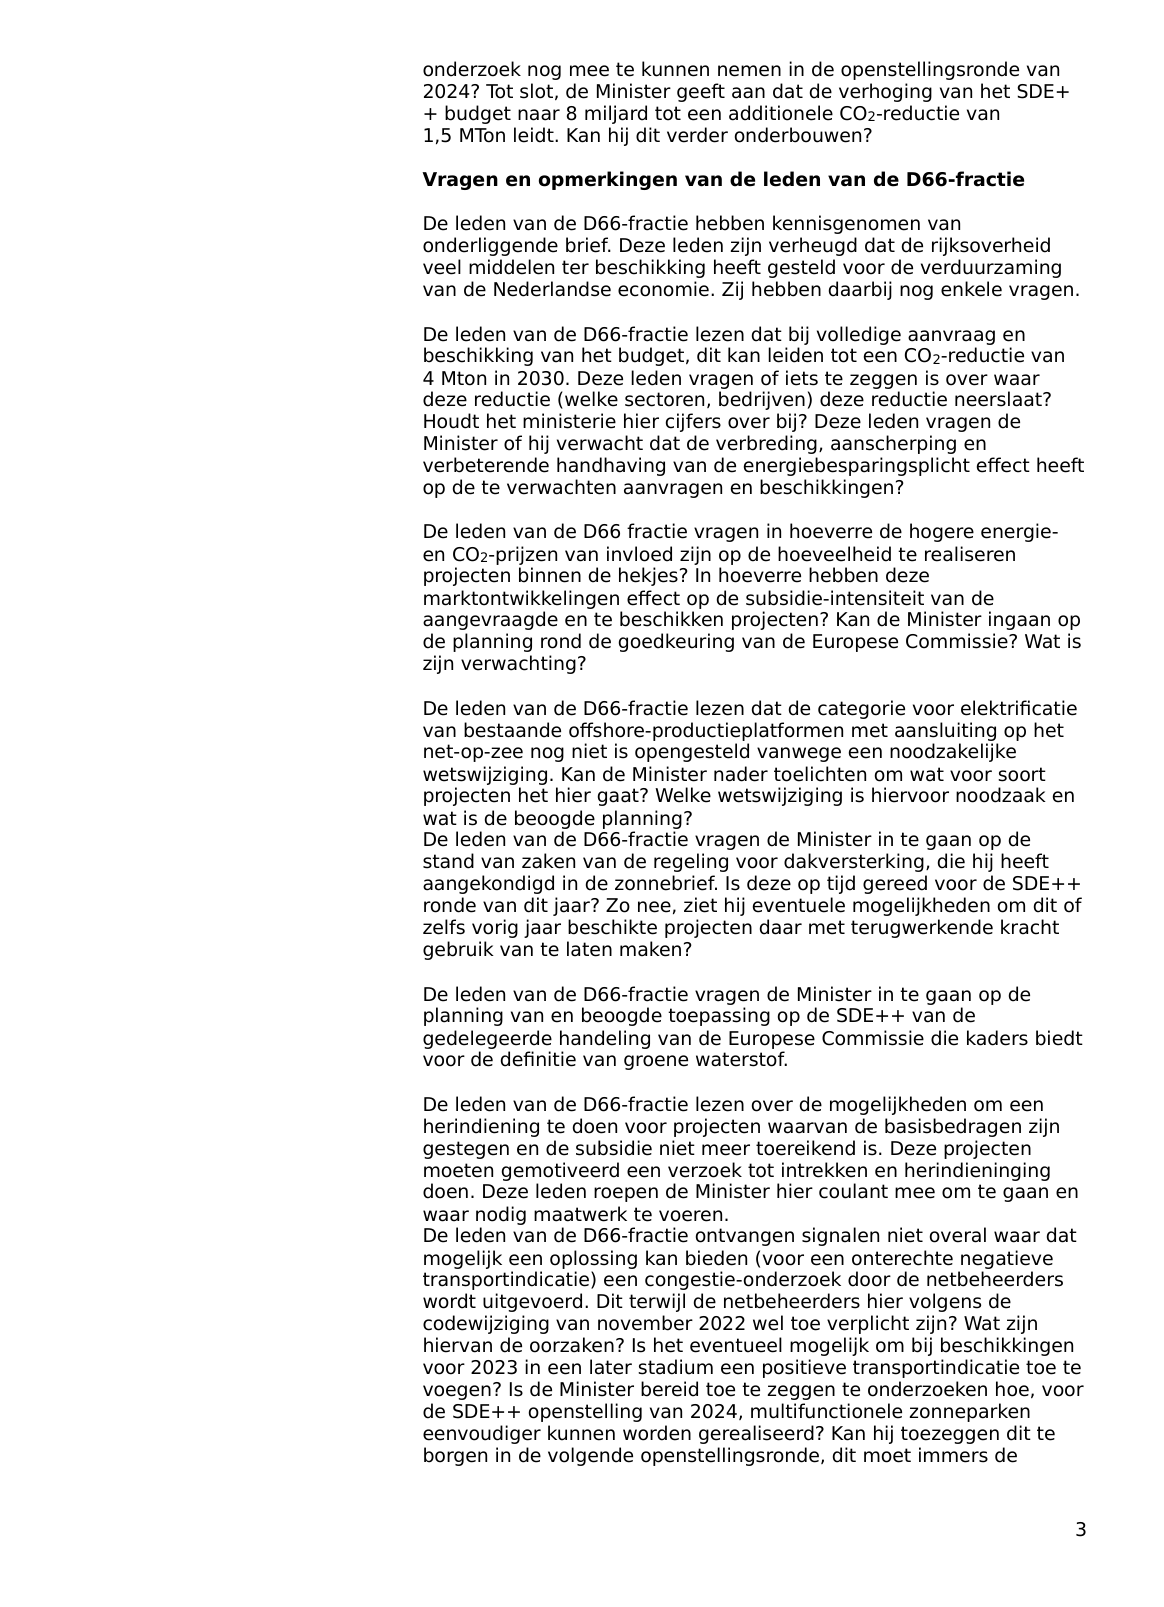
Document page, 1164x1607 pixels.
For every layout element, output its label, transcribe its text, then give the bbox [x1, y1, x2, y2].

text De leden van de D66-fractie lezen dat bij volledige aanvraag en beschikking van het budget, dit kan leiden tot een CO2-reductie van 4 Mton in 2030. Deze leden vragen of iets te zeggen is over waar deze reductie (welke sectoren, bedrijven) deze reductie neerslaat? Houdt het ministerie hier cijfers over bij? Deze leden vragen de Minister of hij verwacht dat de verbreding, aanscherping en verbeterende handhaving van de energiebesparingsplicht effect heeft op de te verwachten aanvragen en beschikkingen? [422, 323, 1087, 499]
text De leden van de D66-fractie ontvangen signalen niet overal waar dat mogelijk een oplossing kan bieden (voor een onterechte negatieve transportindicatie) een congestie-onderzoek door de netbeheerders wordt uitgevoerd. Dit terwijl de netbeheerders hier volgens de codewijziging van november 2022 wel toe verplicht zijn? Wat zijn hiervan de oorzaken? Is het eventueel mogelijk om bij beschikkingen voor 2023 in een later stadium een positieve transportindicatie toe te voegen? Is de Minister bereid toe te zeggen te onderzoeken hoe, voor de SDE++ openstelling van 2024, multifunctionele zonneparken eenvoudiger kunnen worden gerealiseerd? Kan hij toezeggen dit te borgen in de volgende openstellingsronde, dit moet immers de [422, 1225, 1087, 1467]
text De leden van de D66-fractie vragen de Minister in te gaan op de planning van en beoogde toepassing op de SDE++ van de gedelegeerde handeling van de Europese Commissie die kaders biedt voor de definitie van groene waterstof. [422, 983, 1087, 1071]
text De leden van de D66 fractie vragen in hoeverre de hogere energie- en CO2-prijzen van invloed zijn op de hoeveelheid te realiseren projecten binnen de hekjes? In hoeverre hebben deze marktontwikkelingen effect op de subsidie-intensiteit van de aangevraagde en te beschikken projecten? Kan de Minister ingaan op de planning rond de goedkeuring van de Europese Commissie? Wat is zijn verwachting? [422, 521, 1087, 675]
text onderzoek nog mee te kunnen nemen in de openstellingsronde van 2024? Tot slot, de Minister geeft aan dat de verhoging van het SDE++ budget naar 8 miljard tot een additionele CO2-reductie van 1,5 MTon leidt. Kan hij dit verder onderbouwen? [422, 59, 1087, 147]
text De leden van de D66-fractie lezen over de mogelijkheden om een herindiening te doen voor projecten waarvan de basisbedragen zijn gestegen en de subsidie niet meer toereikend is. Deze projecten moeten gemotiveerd een verzoek tot intrekken en herindieninging doen. Deze leden roepen de Minister hier coulant mee om te gaan en waar nodig maatwerk te voeren. [422, 1093, 1087, 1225]
text De leden van de D66-fractie hebben kennisgenomen van onderliggende brief. Deze leden zijn verheugd dat de rijksoverheid veel middelen ter beschikking heeft gesteld voor de verduurzaming van de Nederlandse economie. Zij hebben daarbij nog enkele vragen. [422, 213, 1087, 301]
text De leden van de D66-fractie lezen dat de categorie voor elektrificatie van bestaande offshore-productieplatformen met aansluiting op het net-op-zee nog niet is opengesteld vanwege een noodzakelijke wetswijziging. Kan de Minister nader toelichten om wat voor soort projecten het hier gaat? Welke wetswijziging is hiervoor noodzaak en wat is de beoogde planning? [422, 697, 1087, 829]
text De leden van de D66-fractie vragen de Minister in te gaan op de stand van zaken van de regeling voor dakversterking, die hij heeft aangekondigd in de zonnebrief. Is deze op tijd gereed voor de SDE++ ronde van dit jaar? Zo nee, ziet hij eventuele mogelijkheden om dit of zelfs vorig jaar beschikte projecten daar met terugwerkende kracht gebruik van te laten maken? [422, 829, 1087, 961]
subtitle Vragen en opmerkingen van de leden van de D66-fractie [422, 169, 1087, 191]
